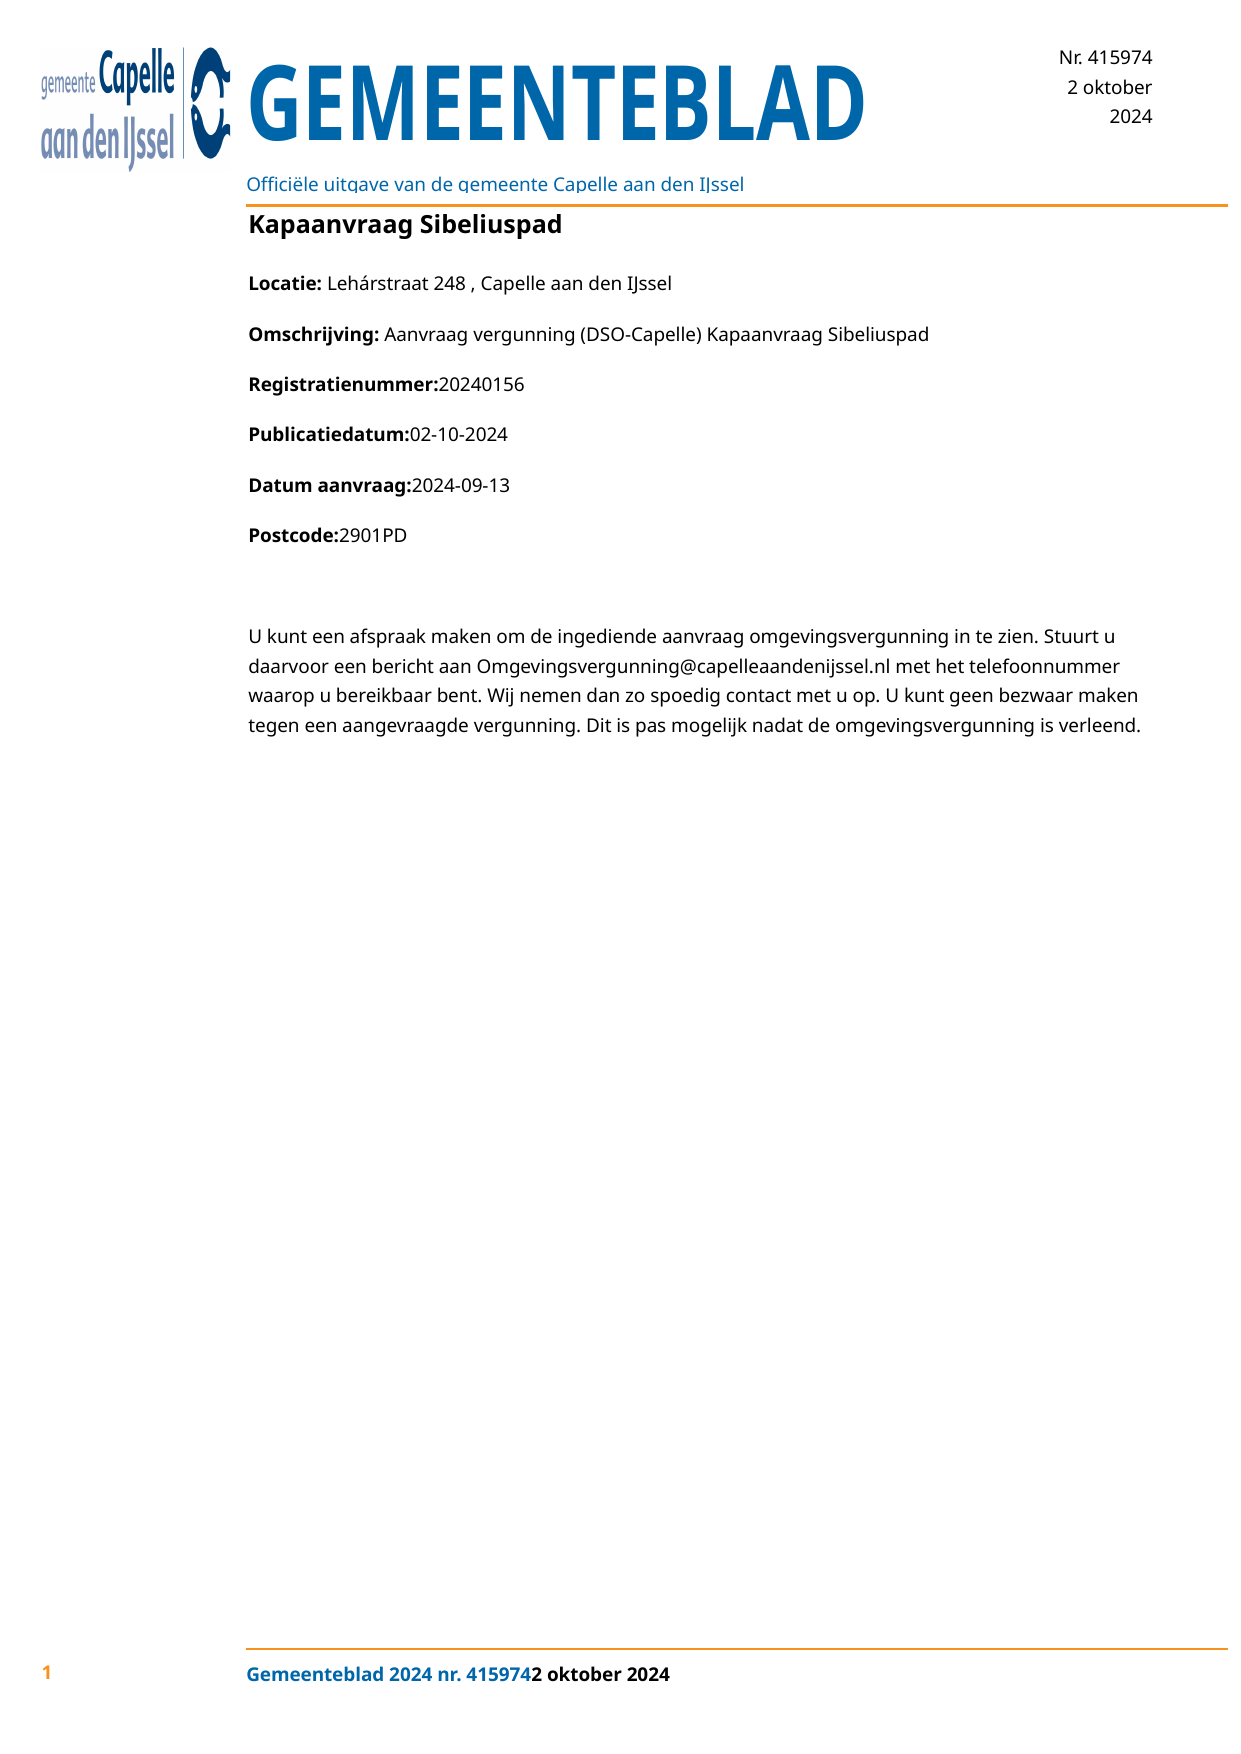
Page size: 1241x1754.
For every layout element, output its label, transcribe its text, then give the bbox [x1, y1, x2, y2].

text Kapaanvraag Sibeliuspad [248, 207, 1152, 241]
text Registratienummer:20240156 [248, 371, 1152, 397]
text Omschrijving: Aanvraag vergunning (DSO-Capelle) Kapaanvraag Sibeliuspad [248, 321, 1152, 346]
text Publicatiedatum:02-10-2024 [248, 422, 1152, 447]
text Datum aanvraag:2024-09-13 [248, 472, 1152, 498]
text U kunt een afspraak maken om de ingediende aanvraag omgevingsvergunning in te zien. Stuurt u daarvoor een bericht aan Omgevingsvergunning@capelleaandenijssel.nl met het telefoonnummer waarop u bereikbaar bent. Wij nemen dan zo spoedig contact met u op. U kunt geen bezwaar maken tegen een aangevraagde vergunning. Dit is pas mogelijk nadat de omgevingsvergunning is verleend. [248, 623, 1152, 738]
text Postcode:2901PD [248, 522, 1152, 548]
text Locatie: Lehárstraat 248 , Capelle aan den IJssel [248, 270, 1152, 296]
picture [41, 47, 231, 172]
